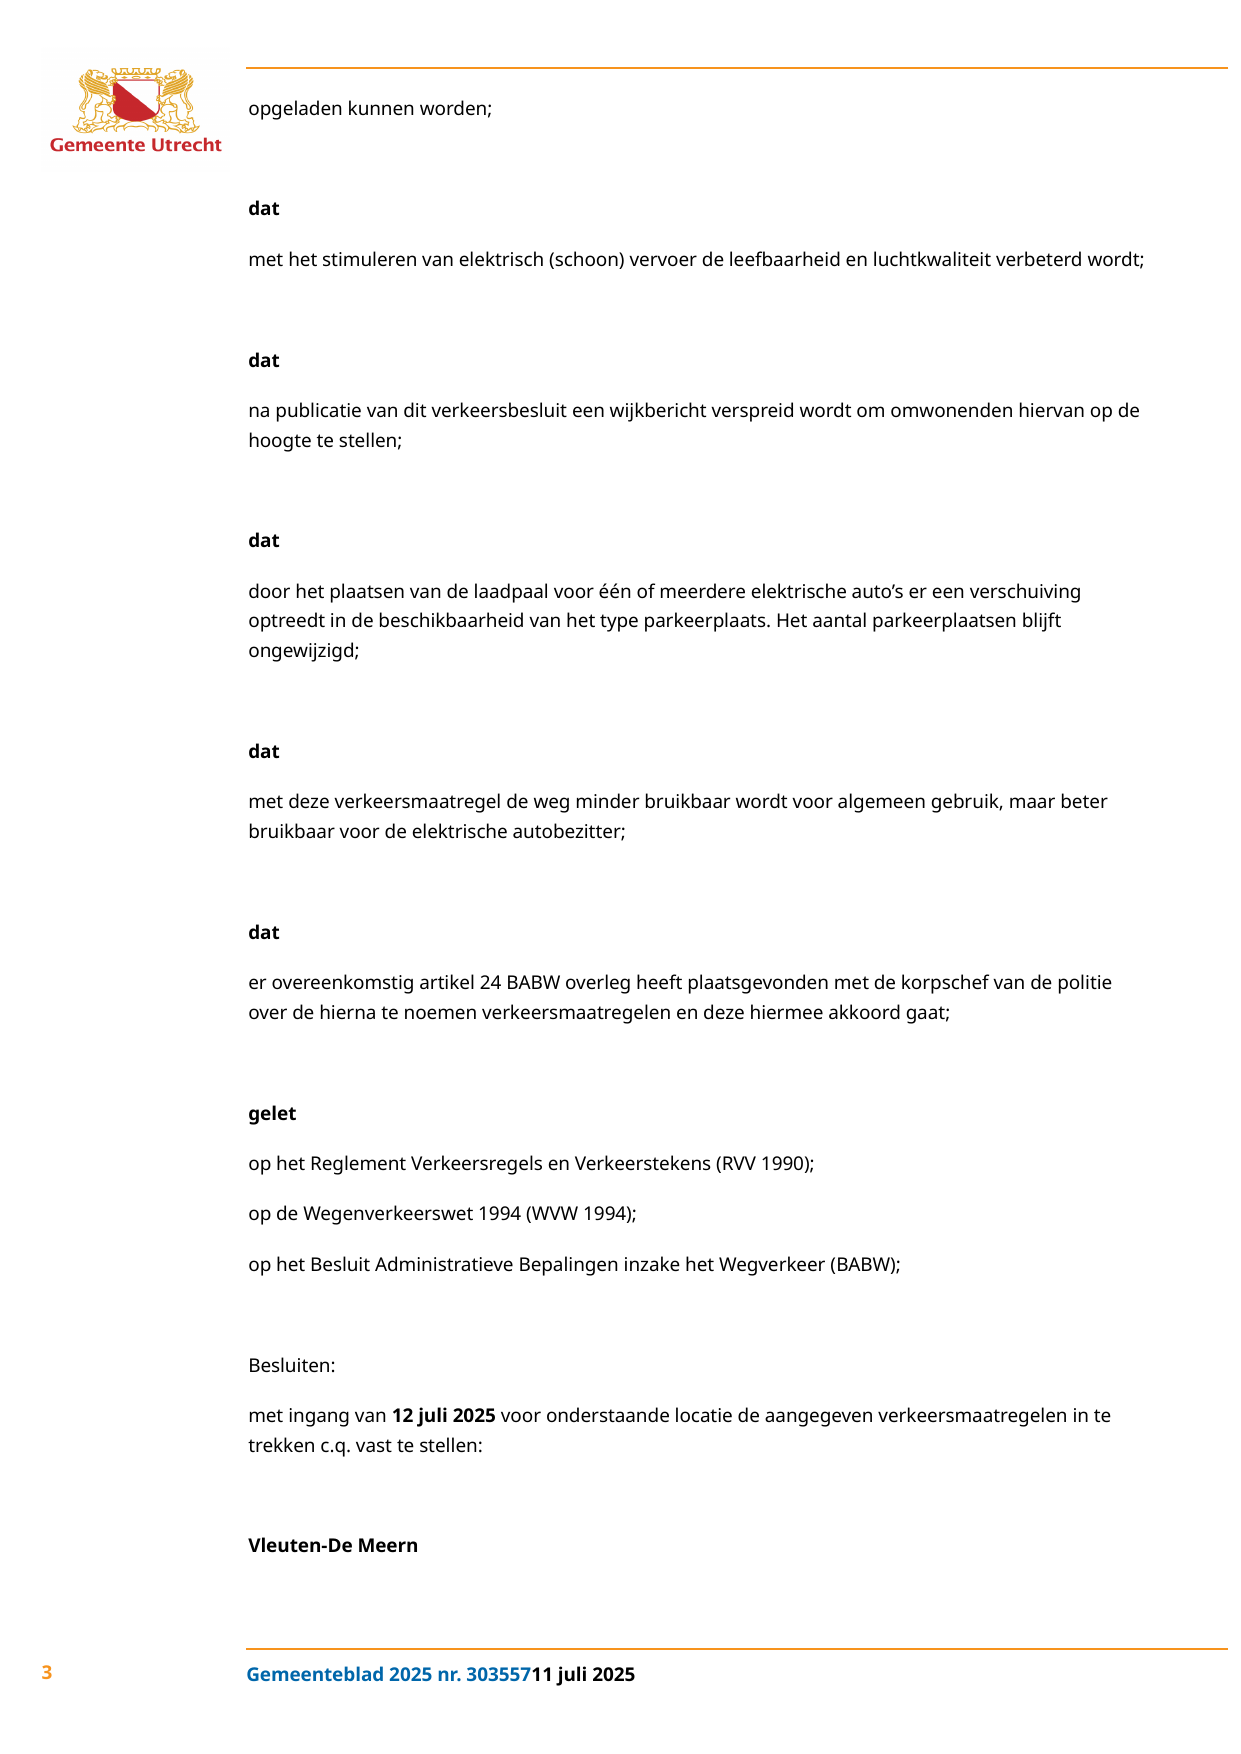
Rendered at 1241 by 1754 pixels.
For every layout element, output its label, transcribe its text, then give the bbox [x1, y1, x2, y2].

text er overeenkomstig artikel 24 BABW overleg heeft plaatsgevonden met de korpschef van de politie over de hierna te noemen verkeersmaatregelen en deze hiermee akkoord gaat; [248, 969, 1152, 1025]
text door het plaatsen van de laadpaal voor één of meerdere elektrische auto’s er een verschuiving optreedt in de beschikbaarheid van het type parkeerplaats. Het aantal parkeerplaatsen blijft ongewijzigd; [248, 578, 1152, 663]
text met ingang van 12 juli 2025 voor onderstaande locatie de aangegeven verkeersmaatregelen in te trekken c.q. vast te stellen: [248, 1402, 1152, 1458]
text opgeladen kunnen worden; [248, 95, 1152, 121]
text op het Besluit Administratieve Bepalingen inzake het Wegverkeer (BABW); [248, 1251, 1152, 1277]
text gelet [248, 1100, 1152, 1126]
text dat [248, 528, 1152, 553]
text dat [248, 196, 1152, 221]
text Vleuten-De Meern [248, 1533, 1152, 1558]
text na publicatie van dit verkeersbesluit een wijkbericht verspreid wordt om omwonenden hiervan op de hoogte te stellen; [248, 397, 1152, 453]
text met het stimuleren van elektrisch (schoon) vervoer de leefbaarheid en luchtkwaliteit verbeterd wordt; [248, 246, 1152, 272]
text dat [248, 738, 1152, 764]
text Besluiten: [248, 1352, 1152, 1378]
text dat [248, 919, 1152, 945]
text met deze verkeersmaatregel de weg minder bruikbaar wordt voor algemeen gebruik, maar beter bruikbaar voor de elektrische autobezitter; [248, 788, 1152, 844]
text dat [248, 347, 1152, 373]
picture [41, 47, 231, 172]
text op het Reglement Verkeersregels en Verkeerstekens (RVV 1990); [248, 1150, 1152, 1176]
text op de Wegenverkeerswet 1994 (WVW 1994); [248, 1201, 1152, 1226]
